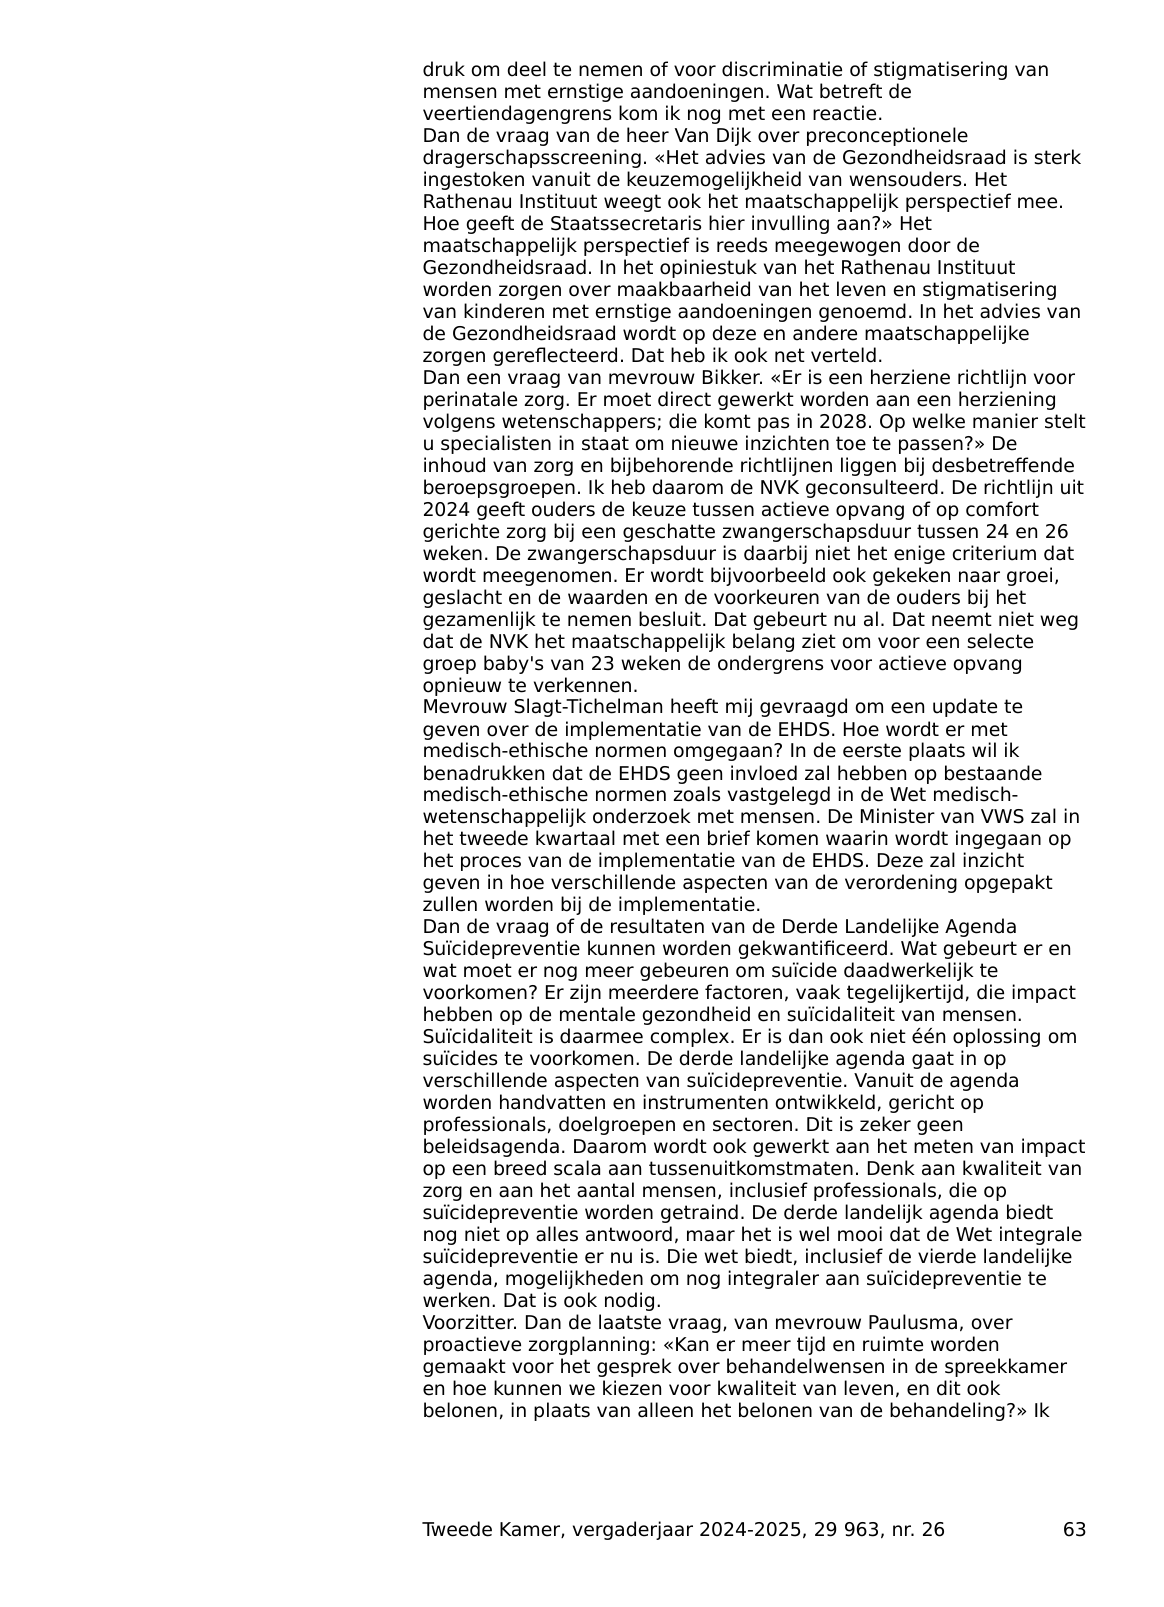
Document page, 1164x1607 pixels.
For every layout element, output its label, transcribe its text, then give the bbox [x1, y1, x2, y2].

text Voorzitter. Dan de laatste vraag, van mevrouw Paulusma, over proactieve zorgplanning: «Kan er meer tijd en ruimte worden gemaakt voor het gesprek over behandelwensen in de spreekkamer en hoe kunnen we kiezen voor kwaliteit van leven, en dit ook belonen, in plaats van alleen het belonen van de behandeling?» Ik [422, 1312, 1087, 1422]
text Dan de vraag of de resultaten van de Derde Landelijke Agenda Suïcidepreventie kunnen worden gekwantificeerd. Wat gebeurt er en wat moet er nog meer gebeuren om suïcide daadwerkelijk te voorkomen? Er zijn meerdere factoren, vaak tegelijkertijd, die impact hebben op de mentale gezondheid en suïcidaliteit van mensen. Suïcidaliteit is daarmee complex. Er is dan ook niet één oplossing om suïcides te voorkomen. De derde landelijke agenda gaat in op verschillende aspecten van suïcidepreventie. Vanuit de agenda worden handvatten en instrumenten ontwikkeld, gericht op professionals, doelgroepen en sectoren. Dit is zeker geen beleidsagenda. Daarom wordt ook gewerkt aan het meten van impact op een breed scala aan tussenuitkomstmaten. Denk aan kwaliteit van zorg en aan het aantal mensen, inclusief professionals, die op suïcidepreventie worden getraind. De derde landelijk agenda biedt nog niet op alles antwoord, maar het is wel mooi dat de Wet integrale suïcidepreventie er nu is. Die wet biedt, inclusief de vierde landelijke agenda, mogelijkheden om nog integraler aan suïcidepreventie te werken. Dat is ook nodig. [422, 916, 1087, 1312]
text Mevrouw Slagt-Tichelman heeft mij gevraagd om een update te geven over de implementatie van de EHDS. Hoe wordt er met medisch-ethische normen omgegaan? In de eerste plaats wil ik benadrukken dat de EHDS geen invloed zal hebben op bestaande medisch-ethische normen zoals vastgelegd in de Wet medisch-wetenschappelijk onderzoek met mensen. De Minister van VWS zal in het tweede kwartaal met een brief komen waarin wordt ingegaan op het proces van de implementatie van de EHDS. Deze zal inzicht geven in hoe verschillende aspecten van de verordening opgepakt zullen worden bij de implementatie. [422, 696, 1087, 916]
text Dan de vraag van de heer Van Dijk over preconceptionele dragerschapsscreening. «Het advies van de Gezondheidsraad is sterk ingestoken vanuit de keuzemogelijkheid van wensouders. Het Rathenau Instituut weegt ook het maatschappelijk perspectief mee. Hoe geeft de Staatssecretaris hier invulling aan?» Het maatschappelijk perspectief is reeds meegewogen door de Gezondheidsraad. In het opiniestuk van het Rathenau Instituut worden zorgen over maakbaarheid van het leven en stigmatisering van kinderen met ernstige aandoeningen genoemd. In het advies van de Gezondheidsraad wordt op deze en andere maatschappelijke zorgen gereflecteerd. Dat heb ik ook net verteld. [422, 125, 1087, 367]
text druk om deel te nemen of voor discriminatie of stigmatisering van mensen met ernstige aandoeningen. Wat betreft de veertiendagengrens kom ik nog met een reactie. [422, 59, 1087, 125]
text Dan een vraag van mevrouw Bikker. «Er is een herziene richtlijn voor perinatale zorg. Er moet direct gewerkt worden aan een herziening volgens wetenschappers; die komt pas in 2028. Op welke manier stelt u specialisten in staat om nieuwe inzichten toe te passen?» De inhoud van zorg en bijbehorende richtlijnen liggen bij desbetreffende beroepsgroepen. Ik heb daarom de NVK geconsulteerd. De richtlijn uit 2024 geeft ouders de keuze tussen actieve opvang of op comfort gerichte zorg bij een geschatte zwangerschapsduur tussen 24 en 26 weken. De zwangerschapsduur is daarbij niet het enige criterium dat wordt meegenomen. Er wordt bijvoorbeeld ook gekeken naar groei, geslacht en de waarden en de voorkeuren van de ouders bij het gezamenlijk te nemen besluit. Dat gebeurt nu al. Dat neemt niet weg dat de NVK het maatschappelijk belang ziet om voor een selecte groep baby's van 23 weken de ondergrens voor actieve opvang opnieuw te verkennen. [422, 367, 1087, 696]
